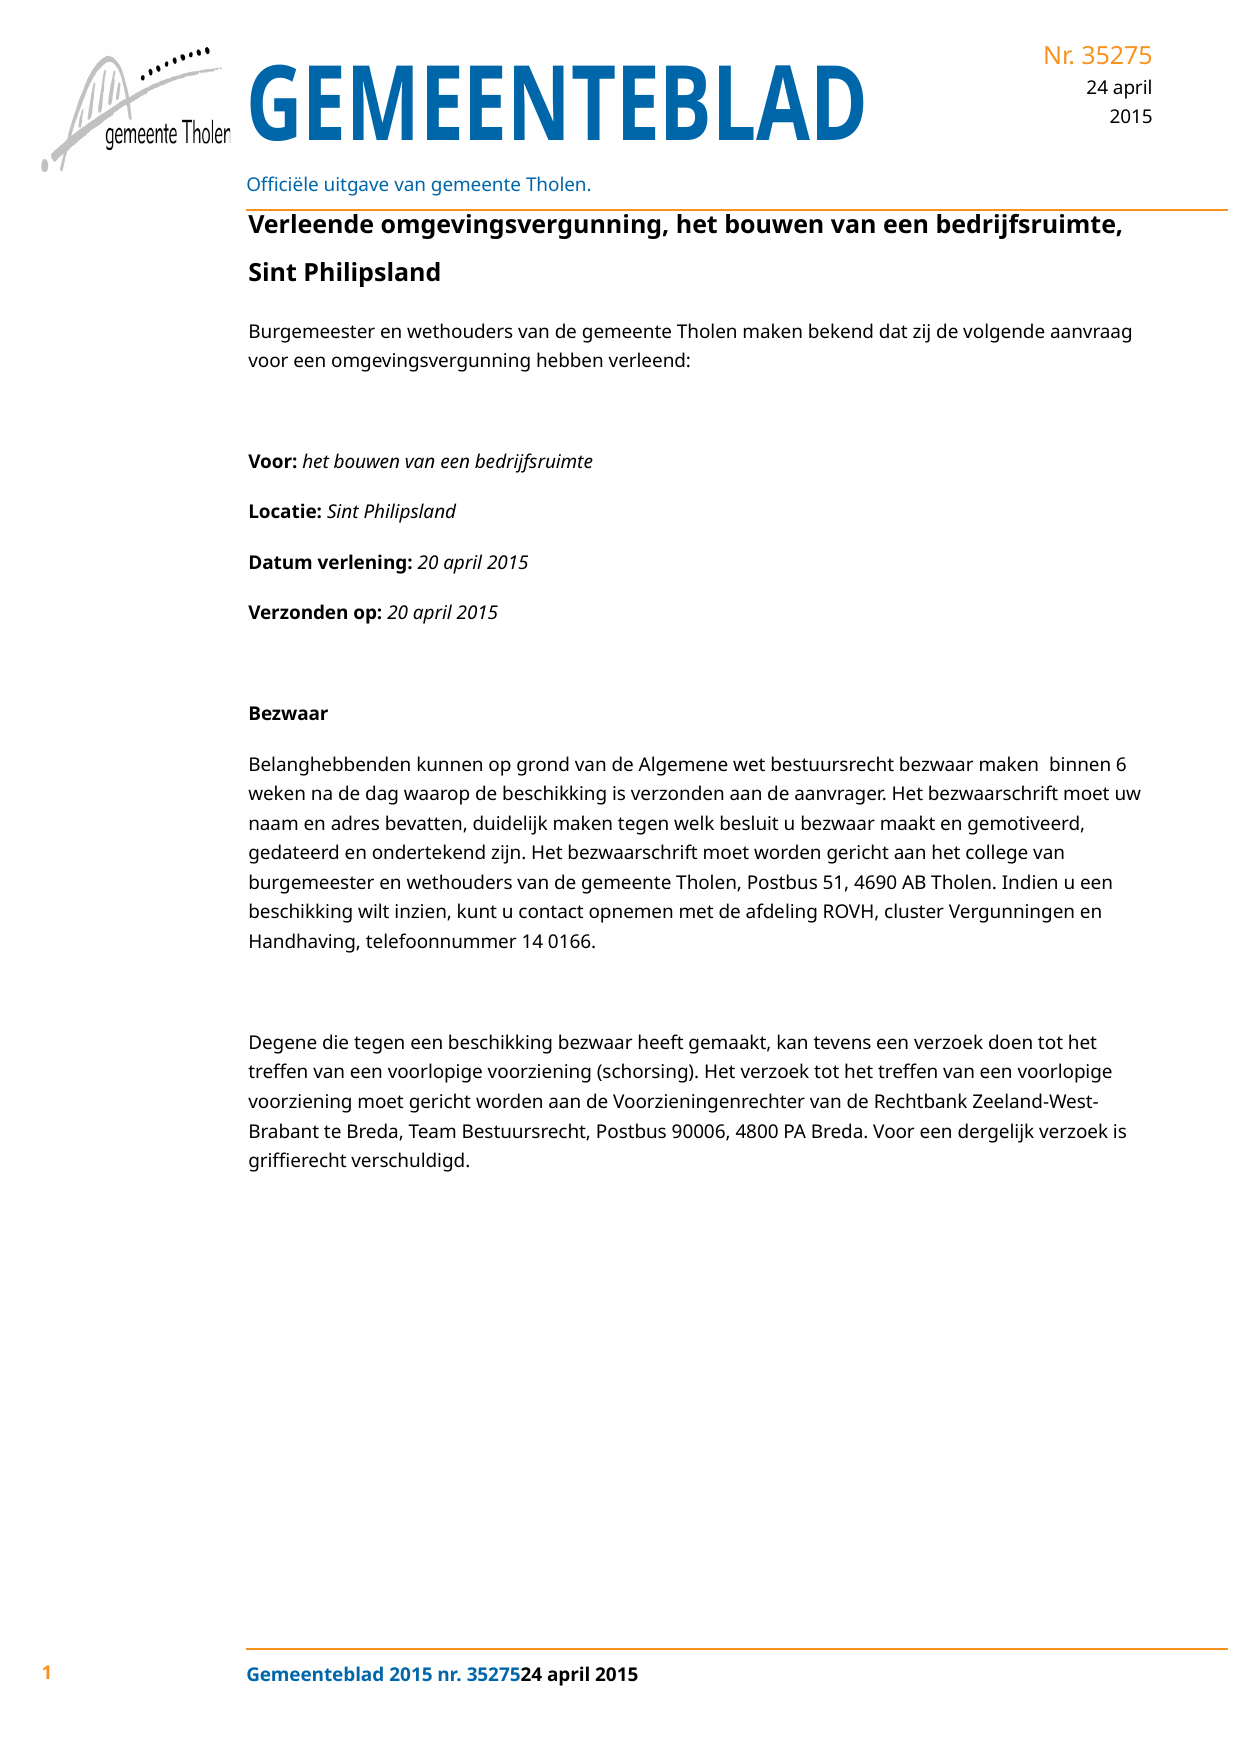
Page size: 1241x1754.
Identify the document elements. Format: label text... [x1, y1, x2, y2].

picture [41, 47, 231, 172]
text Voor: het bouwen van een bedrijfsruimte [248, 448, 1152, 474]
text Verzonden op: 20 april 2015 [248, 599, 1152, 625]
text Degene die tegen een beschikking bezwaar heeft gemaakt, kan tevens een verzoek doen tot het treffen van een voorlopige voorziening (schorsing). Het verzoek tot het treffen van een voorlopige voorziening moet gericht worden aan de Voorzieningenrechter van de Rechtbank Zeeland-West-Brabant te Breda, Team Bestuursrecht, Postbus 90006, 4800 PA Breda. Voor een dergelijk verzoek is griffierecht verschuldigd. [248, 1029, 1152, 1173]
text Locatie: Sint Philipsland [248, 499, 1152, 524]
text Datum verlening: 20 april 2015 [248, 549, 1152, 575]
text Burgemeester en wethouders van de gemeente Tholen maken bekend dat zij de volgende aanvraag voor een omgevingsvergunning hebben verleend: [248, 318, 1152, 373]
text Verleende omgevingsvergunning, het bouwen van een bedrijfsruimte, Sint Philipsland [248, 211, 1152, 288]
text Bezwaar [248, 700, 1152, 726]
text Belanghebbenden kunnen op grond van de Algemene wet bestuursrecht bezwaar maken binnen 6 weken na de dag waarop de beschikking is verzonden aan de aanvrager. Het bezwaarschrift moet uw naam en adres bevatten, duidelijk maken tegen welk besluit u bezwaar maakt en gemotiveerd, gedateerd en ondertekend zijn. Het bezwaarschrift moet worden gericht aan het college van burgemeester en wethouders van de gemeente Tholen, Postbus 51, 4690 AB Tholen. Indien u een beschikking wilt inzien, kunt u contact opnemen met de afdeling ROVH, cluster Vergunningen en Handhaving, telefoonnummer 14 0166. [248, 751, 1152, 954]
